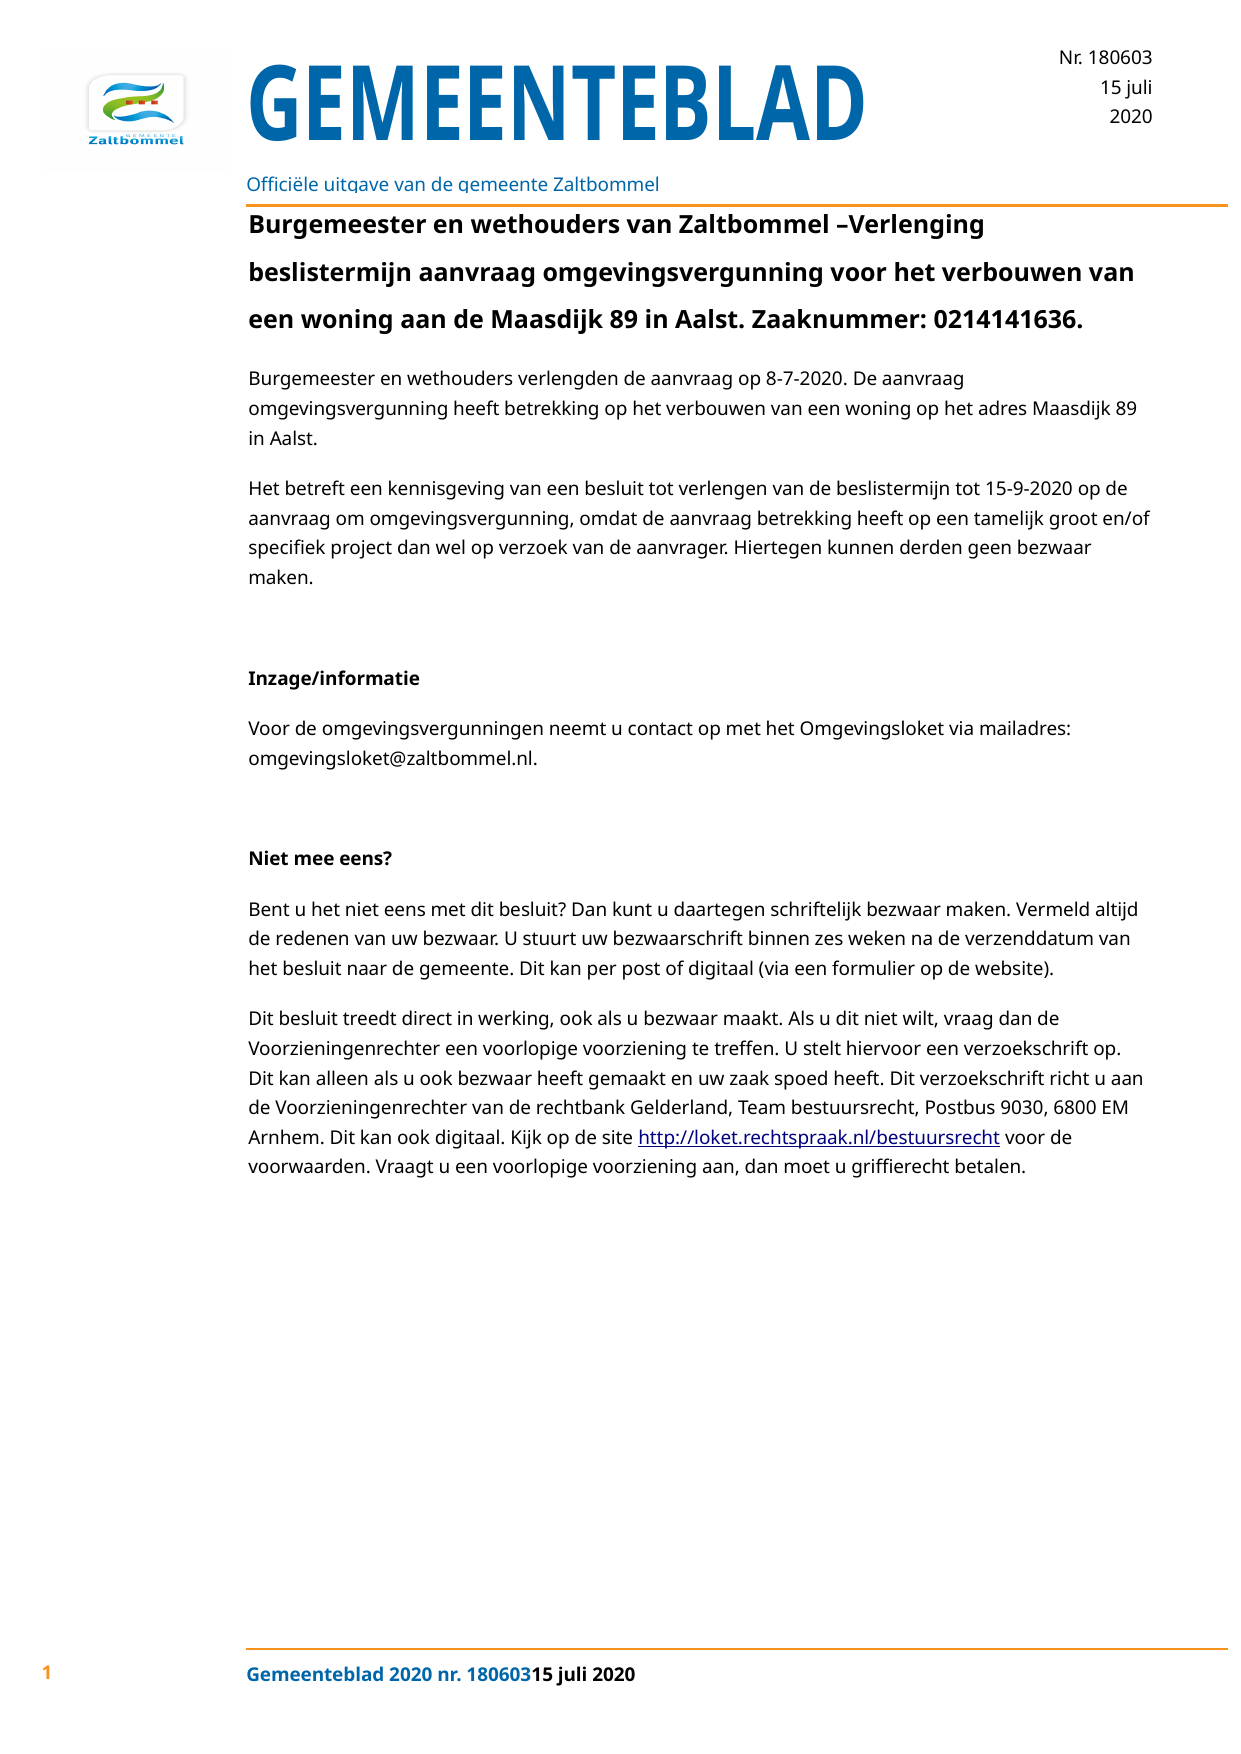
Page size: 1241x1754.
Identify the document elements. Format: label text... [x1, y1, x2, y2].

text Niet mee eens? [248, 846, 1152, 871]
picture [41, 47, 231, 172]
text Burgemeester en wethouders verlengden de aanvraag op 8-7-2020. De aanvraag omgevingsvergunning heeft betrekking op het verbouwen van een woning op het adres Maasdijk 89 in Aalst. [248, 366, 1152, 450]
text Het betreft een kennisgeving van een besluit tot verlengen van de beslistermijn tot 15-9-2020 op de aanvraag om omgevingsvergunning, omdat de aanvraag betrekking heeft op een tamelijk groot en/of specifiek project dan wel op verzoek van de aanvrager. Hiertegen kunnen derden geen bezwaar maken. [248, 475, 1152, 589]
text Bent u het niet eens met dit besluit? Dan kunt u daartegen schriftelijk bezwaar maken. Vermeld altijd de redenen van uw bezwaar. U stuurt uw bezwaarschrift binnen zes weken na de verzenddatum van het besluit naar de gemeente. Dit kan per post of digitaal (via een formulier op de website). [248, 896, 1152, 981]
text Burgemeester en wethouders van Zaltbommel –Verlenging beslistermijn aanvraag omgevingsvergunning voor het verbouwen van een woning aan de Maasdijk 89 in Aalst. Zaaknummer: 0214141636. [248, 207, 1152, 336]
text Voor de omgevingsvergunningen neemt u contact op met het Omgevingsloket via mailadres: omgevingsloket@zaltbommel.nl. [248, 715, 1152, 770]
text Inzage/informatie [248, 665, 1152, 690]
text Dit besluit treedt direct in werking, ook als u bezwaar maakt. Als u dit niet wilt, vraag dan de Voorzieningenrechter een voorlopige voorziening te treffen. U stelt hiervoor een verzoekschrift op. Dit kan alleen als u ook bezwaar heeft gemaakt en uw zaak spoed heeft. Dit verzoekschrift richt u aan de Voorzieningenrechter van de rechtbank Gelderland, Team bestuursrecht, Postbus 9030, 6800 EM Arnhem. Dit kan ook digitaal. Kijk op de site http://loket.rechtspraak.nl/bestuursrecht voor de voorwaarden. Vraagt u een voorlopige voorziening aan, dan moet u griffierecht betalen. [248, 1006, 1152, 1179]
